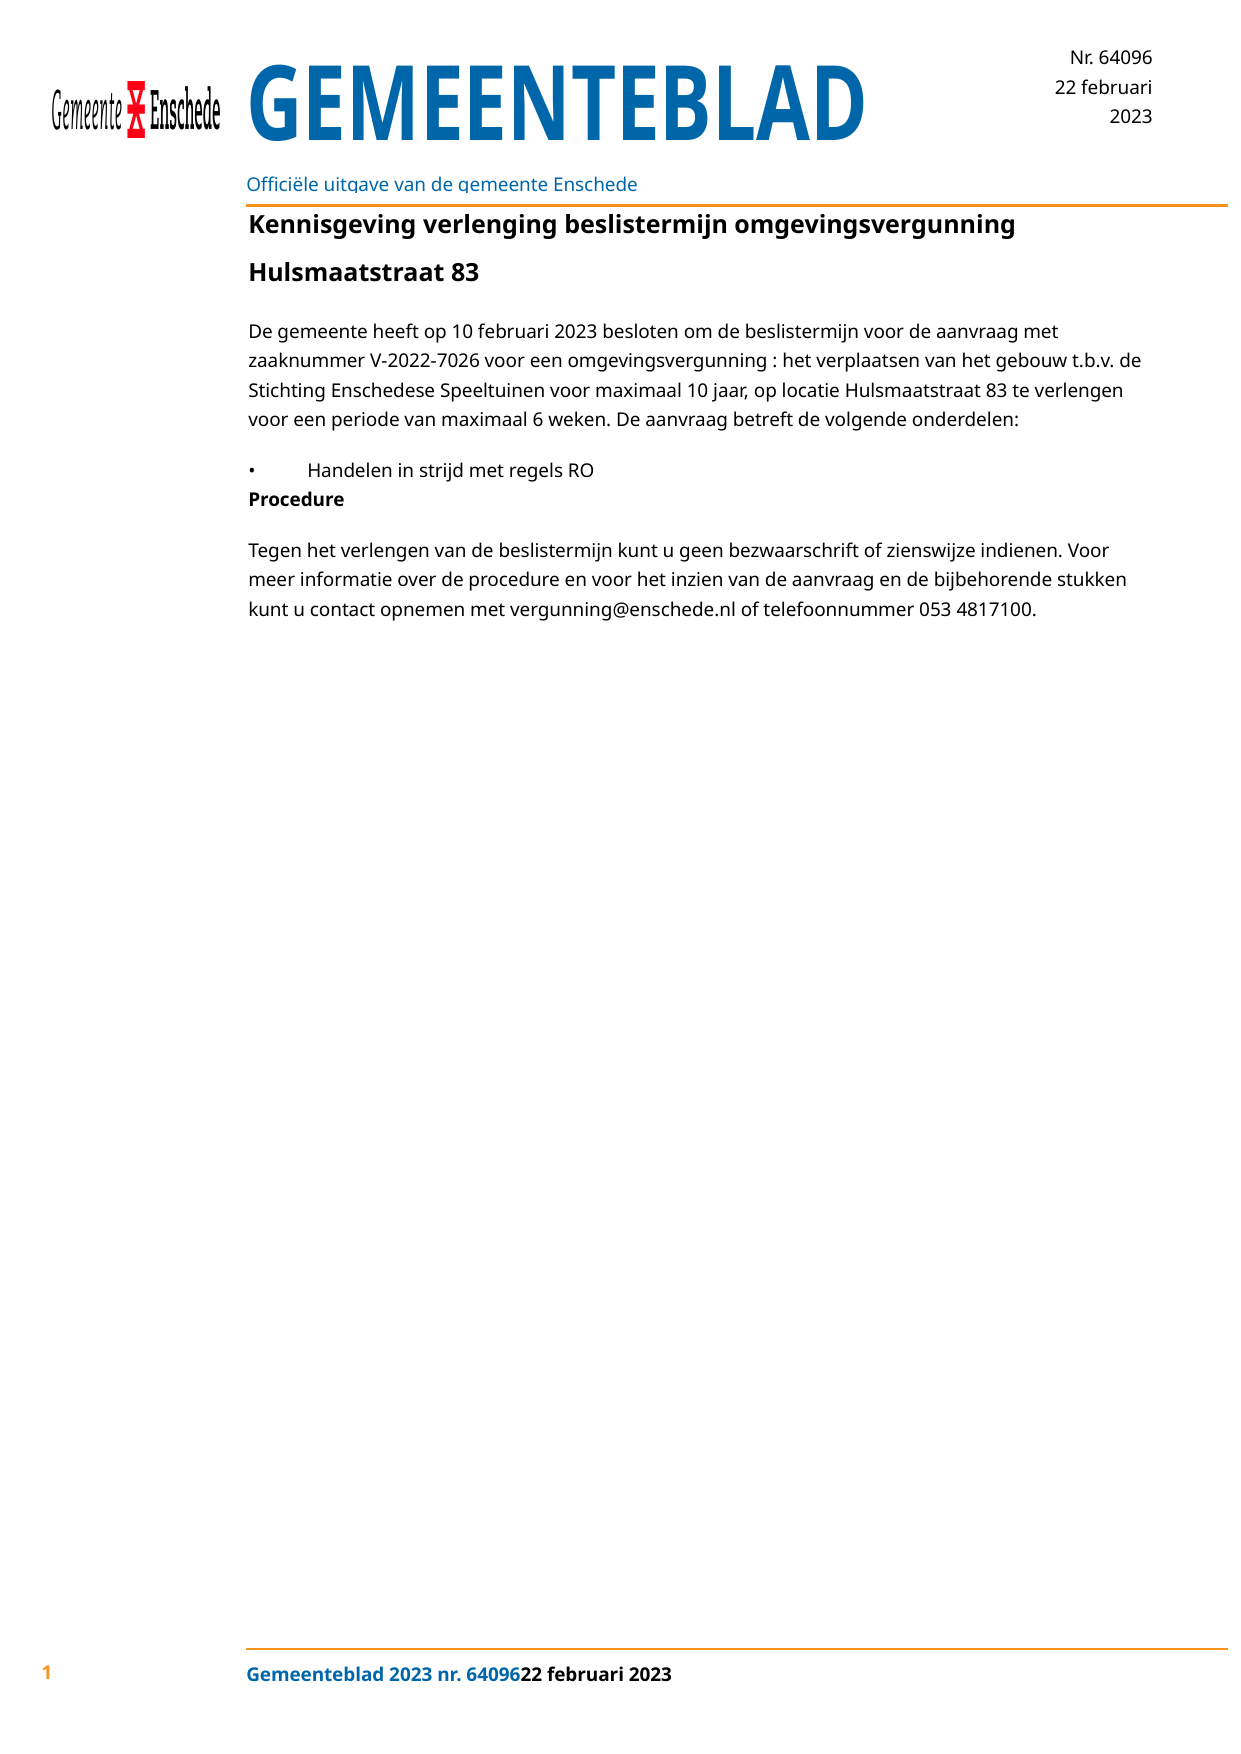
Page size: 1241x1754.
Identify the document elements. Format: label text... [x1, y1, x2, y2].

text Tegen het verlengen van de beslistermijn kunt u geen bezwaarschrift of zienswijze indienen. Voor meer informatie over de procedure en voor het inzien van de aanvraag en de bijbehorende stukken kunt u contact opnemen met vergunning@enschede.nl of telefoonnummer 053 4817100. [248, 537, 1152, 622]
picture [41, 47, 231, 172]
text Procedure [248, 487, 1152, 512]
list Handelen in strijd met regels RO [248, 457, 1152, 483]
text Kennisgeving verlenging beslistermijn omgevingsvergunning Hulsmaatstraat 83 [248, 207, 1152, 288]
text De gemeente heeft op 10 februari 2023 besloten om de beslistermijn voor de aanvraag met zaaknummer V-2022-7026 voor een omgevingsvergunning : het verplaatsen van het gebouw t.b.v. de Stichting Enschedese Speeltuinen voor maximaal 10 jaar, op locatie Hulsmaatstraat 83 te verlengen voor een periode van maximaal 6 weken. De aanvraag betreft de volgende onderdelen: [248, 318, 1152, 432]
